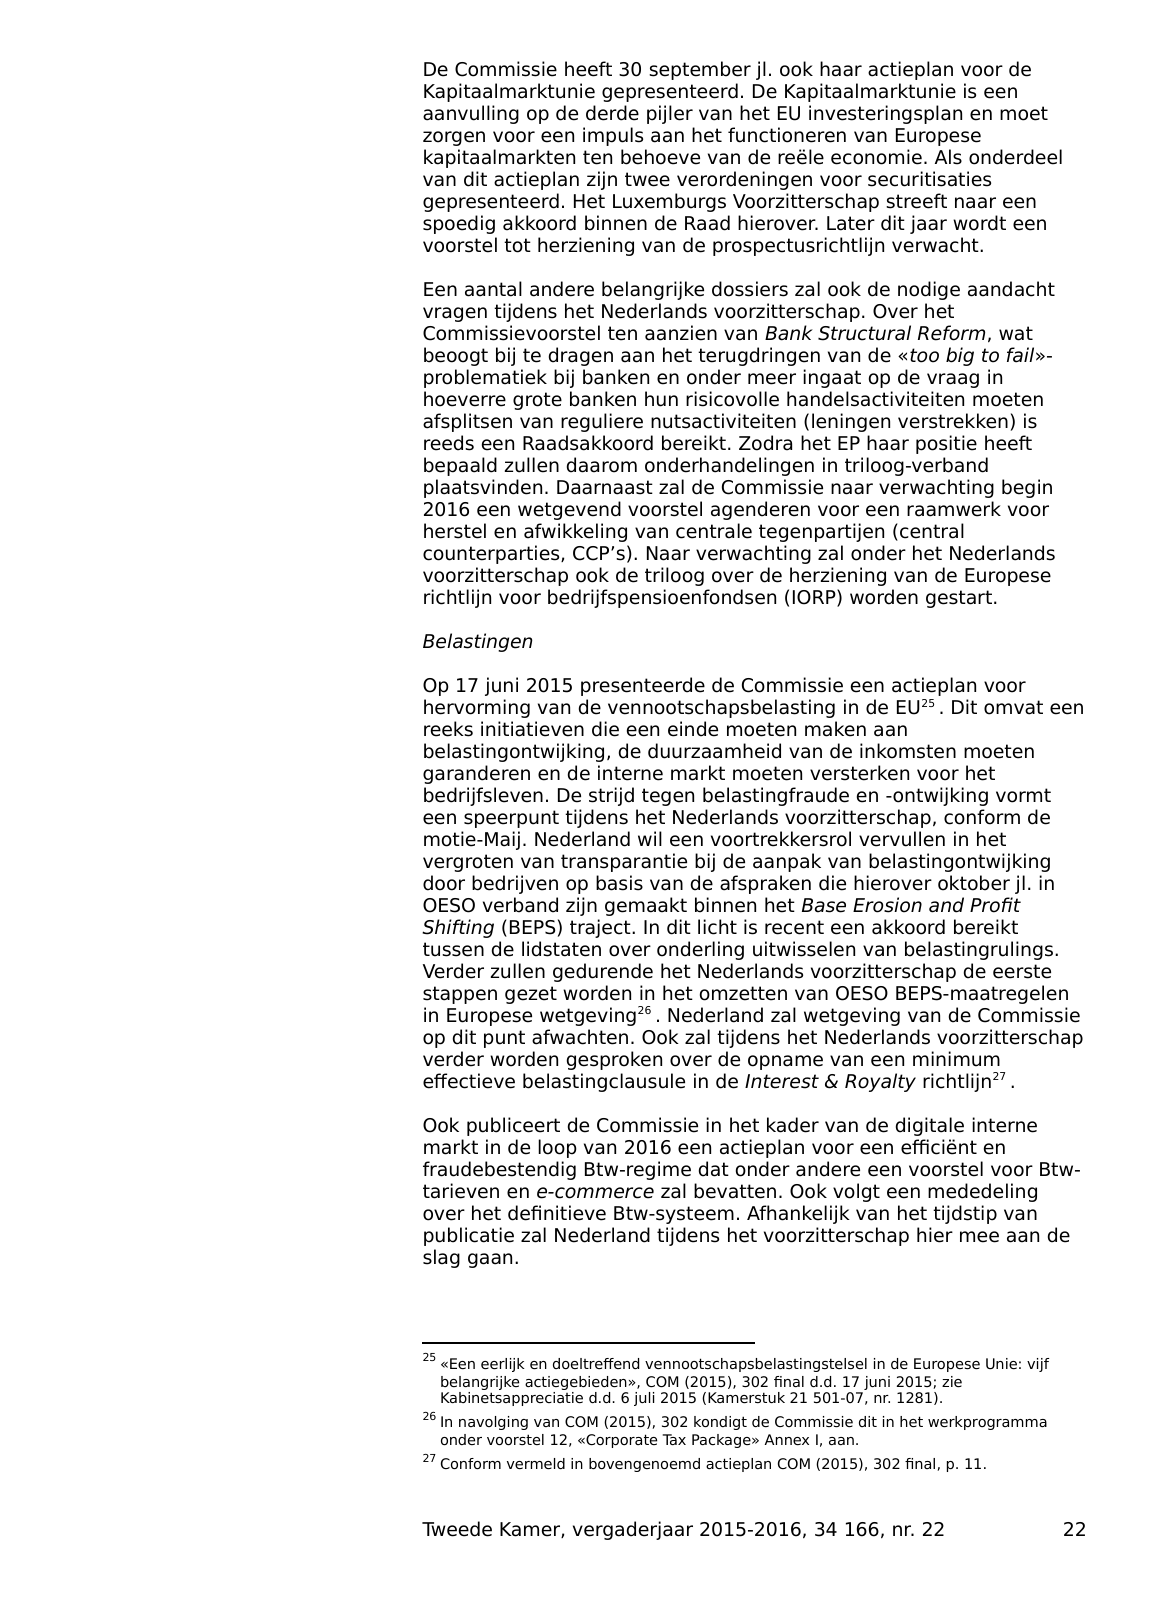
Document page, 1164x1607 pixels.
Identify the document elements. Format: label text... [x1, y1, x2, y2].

subtitle Belastingen [422, 631, 1087, 653]
text Ook publiceert de Commissie in het kader van de digitale interne markt in de loop van 2016 een actieplan voor een efficiënt en fraudebestendig Btw-regime dat onder andere een voorstel voor Btw-tarieven en e-commerce zal bevatten. Ook volgt een mededeling over het definitieve Btw-systeem. Afhankelijk van het tijdstip van publicatie zal Nederland tijdens het voorzitterschap hier mee aan de slag gaan. [422, 1115, 1087, 1269]
text «Een eerlijk en doeltreffend vennootschapsbelastingstelsel in de Europese Unie: vijf belangrijke actiegebieden», COM (2015), 302 final d.d. 17 juni 2015; zie Kabinetsappreciatie d.d. 6 juli 2015 (Kamerstuk 21 501-07, nr. 1281). [422, 1352, 1087, 1407]
text Een aantal andere belangrijke dossiers zal ook de nodige aandacht vragen tijdens het Nederlands voorzitterschap. Over het Commissievoorstel ten aanzien van Bank Structural Reform, wat beoogt bij te dragen aan het terugdringen van de «too big to fail»-problematiek bij banken en onder meer ingaat op de vraag in hoeverre grote banken hun risicovolle handelsactiviteiten moeten afsplitsen van reguliere nutsactiviteiten (leningen verstrekken) is reeds een Raadsakkoord bereikt. Zodra het EP haar positie heeft bepaald zullen daarom onderhandelingen in triloog-verband plaatsvinden. Daarnaast zal de Commissie naar verwachting begin 2016 een wetgevend voorstel agenderen voor een raamwerk voor herstel en afwikkeling van centrale tegenpartijen (central counterparties, CCP’s). Naar verwachting zal onder het Nederlands voorzitterschap ook de triloog over de herziening van de Europese richtlijn voor bedrijfspensioenfondsen (IORP) worden gestart. [422, 279, 1087, 609]
text Op 17 juni 2015 presenteerde de Commissie een actieplan voor hervorming van de vennootschapsbelasting in de EU. Dit omvat een reeks initiatieven die een einde moeten maken aan belastingontwijking, de duurzaamheid van de inkomsten moeten garanderen en de interne markt moeten versterken voor het bedrijfsleven. De strijd tegen belastingfraude en -ontwijking vormt een speerpunt tijdens het Nederlands voorzitterschap, conform de motie-Maij. Nederland wil een voortrekkersrol vervullen in het vergroten van transparantie bij de aanpak van belastingontwijking door bedrijven op basis van de afspraken die hierover oktober jl. in OESO verband zijn gemaakt binnen het Base Erosion and Profit Shifting (BEPS) traject. In dit licht is recent een akkoord bereikt tussen de lidstaten over onderling uitwisselen van belastingrulings. Verder zullen gedurende het Nederlands voorzitterschap de eerste stappen gezet worden in het omzetten van OESO BEPS-maatregelen in Europese wetgeving. Nederland zal wetgeving van de Commissie op dit punt afwachten. Ook zal tijdens het Nederlands voorzitterschap verder worden gesproken over de opname van een minimum effectieve belastingclausule in de Interest & Royalty richtlijn. [422, 675, 1087, 1093]
text In navolging van COM (2015), 302 kondigt de Commissie dit in het werkprogramma onder voorstel 12, «Corporate Tax Package» Annex I, aan. [422, 1410, 1087, 1449]
text De Commissie heeft 30 september jl. ook haar actieplan voor de Kapitaalmarktunie gepresenteerd. De Kapitaalmarktunie is een aanvulling op de derde pijler van het EU investeringsplan en moet zorgen voor een impuls aan het functioneren van Europese kapitaalmarkten ten behoeve van de reële economie. Als onderdeel van dit actieplan zijn twee verordeningen voor securitisaties gepresenteerd. Het Luxemburgs Voorzitterschap streeft naar een spoedig akkoord binnen de Raad hierover. Later dit jaar wordt een voorstel tot herziening van de prospectusrichtlijn verwacht. [422, 59, 1087, 257]
text Conform vermeld in bovengenoemd actieplan COM (2015), 302 final, p. 11. [422, 1452, 1087, 1474]
